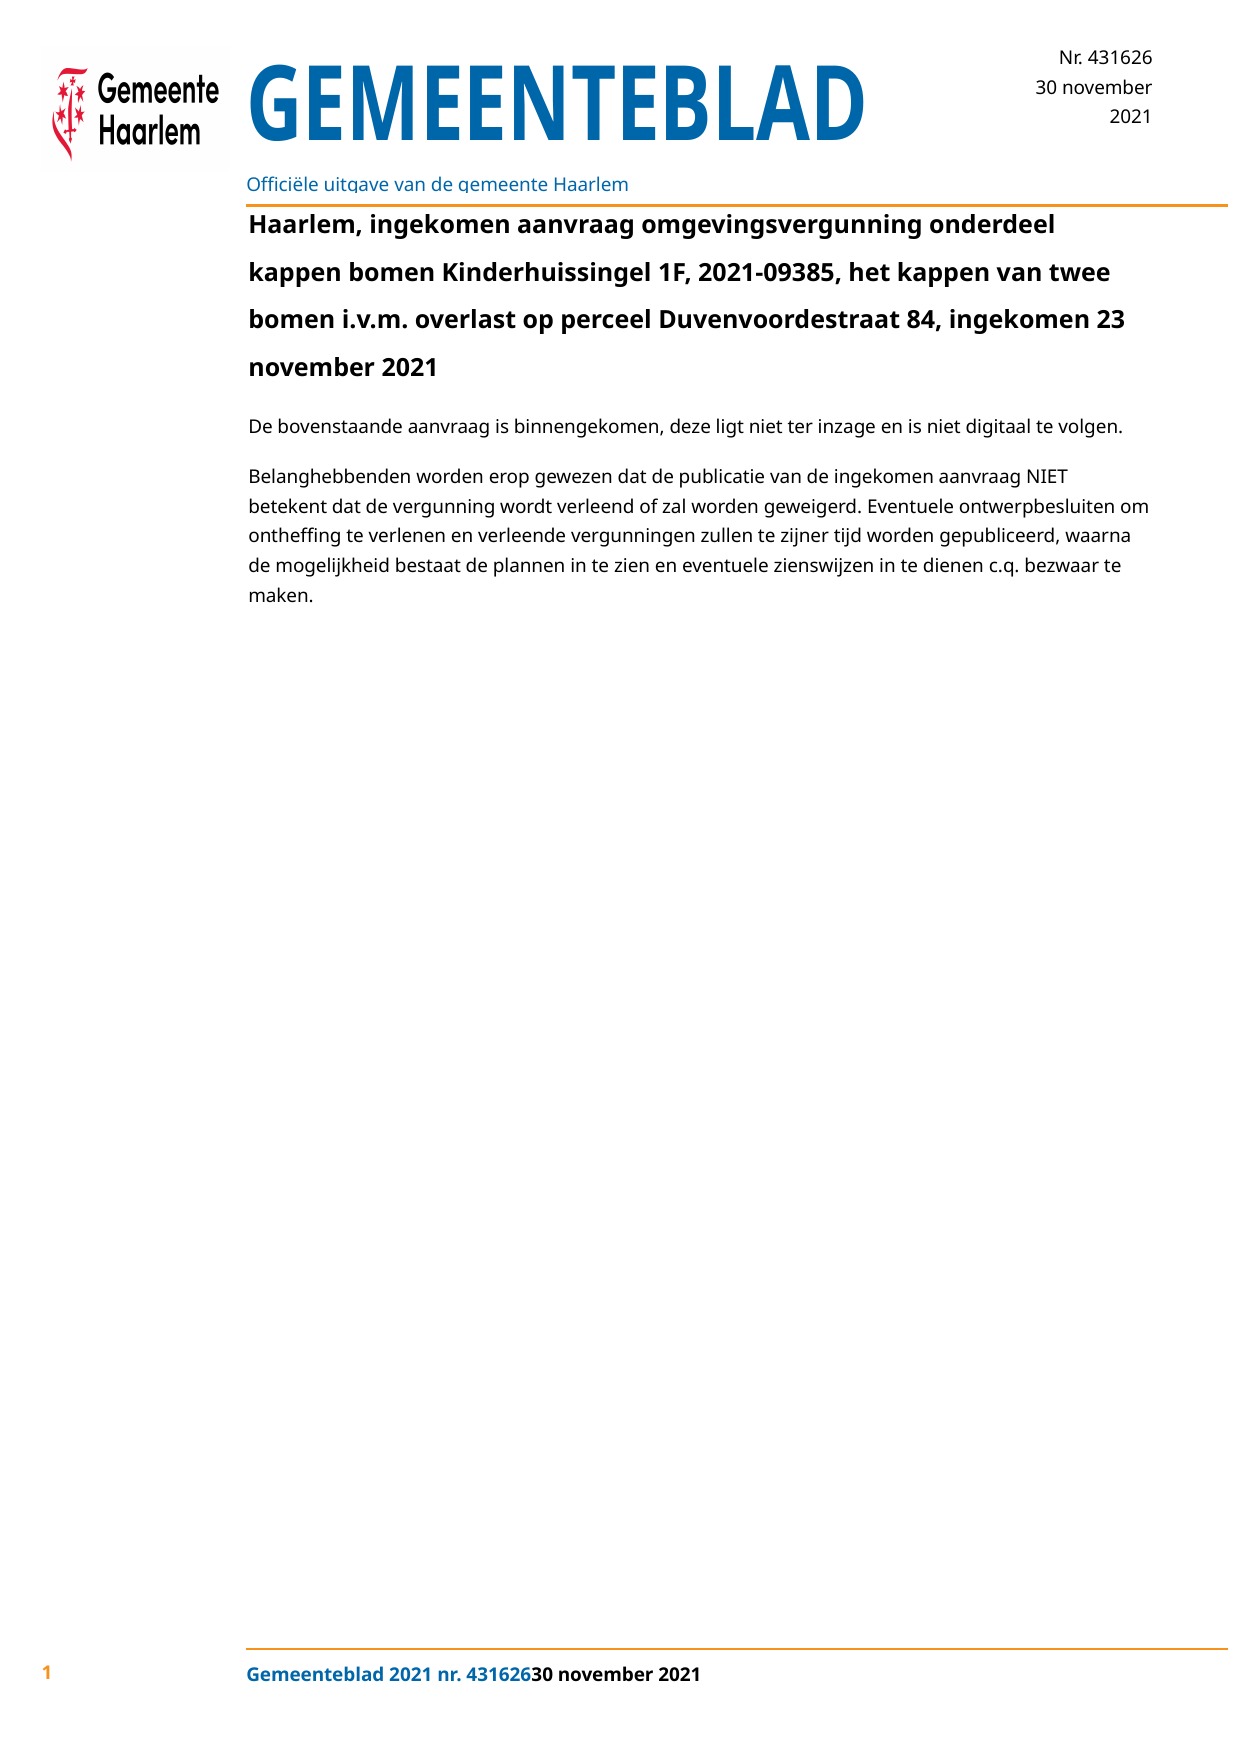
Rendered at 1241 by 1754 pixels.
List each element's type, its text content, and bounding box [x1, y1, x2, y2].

text Haarlem, ingekomen aanvraag omgevingsvergunning onderdeel kappen bomen Kinderhuissingel 1F, 2021-09385, het kappen van twee bomen i.v.m. overlast op perceel Duvenvoordestraat 84, ingekomen 23 november 2021 [248, 207, 1152, 384]
text Belanghebbenden worden erop gewezen dat de publicatie van de ingekomen aanvraag NIET betekent dat de vergunning wordt verleend of zal worden geweigerd. Eventuele ontwerpbesluiten om ontheffing te verlenen en verleende vergunningen zullen te zijner tijd worden gepubliceerd, waarna de mogelijkheid bestaat de plannen in te zien en eventuele zienswijzen in te dienen c.q. bezwaar te maken. [248, 463, 1152, 608]
text De bovenstaande aanvraag is binnengekomen, deze ligt niet ter inzage en is niet digitaal te volgen. [248, 413, 1152, 439]
picture [41, 47, 231, 172]
